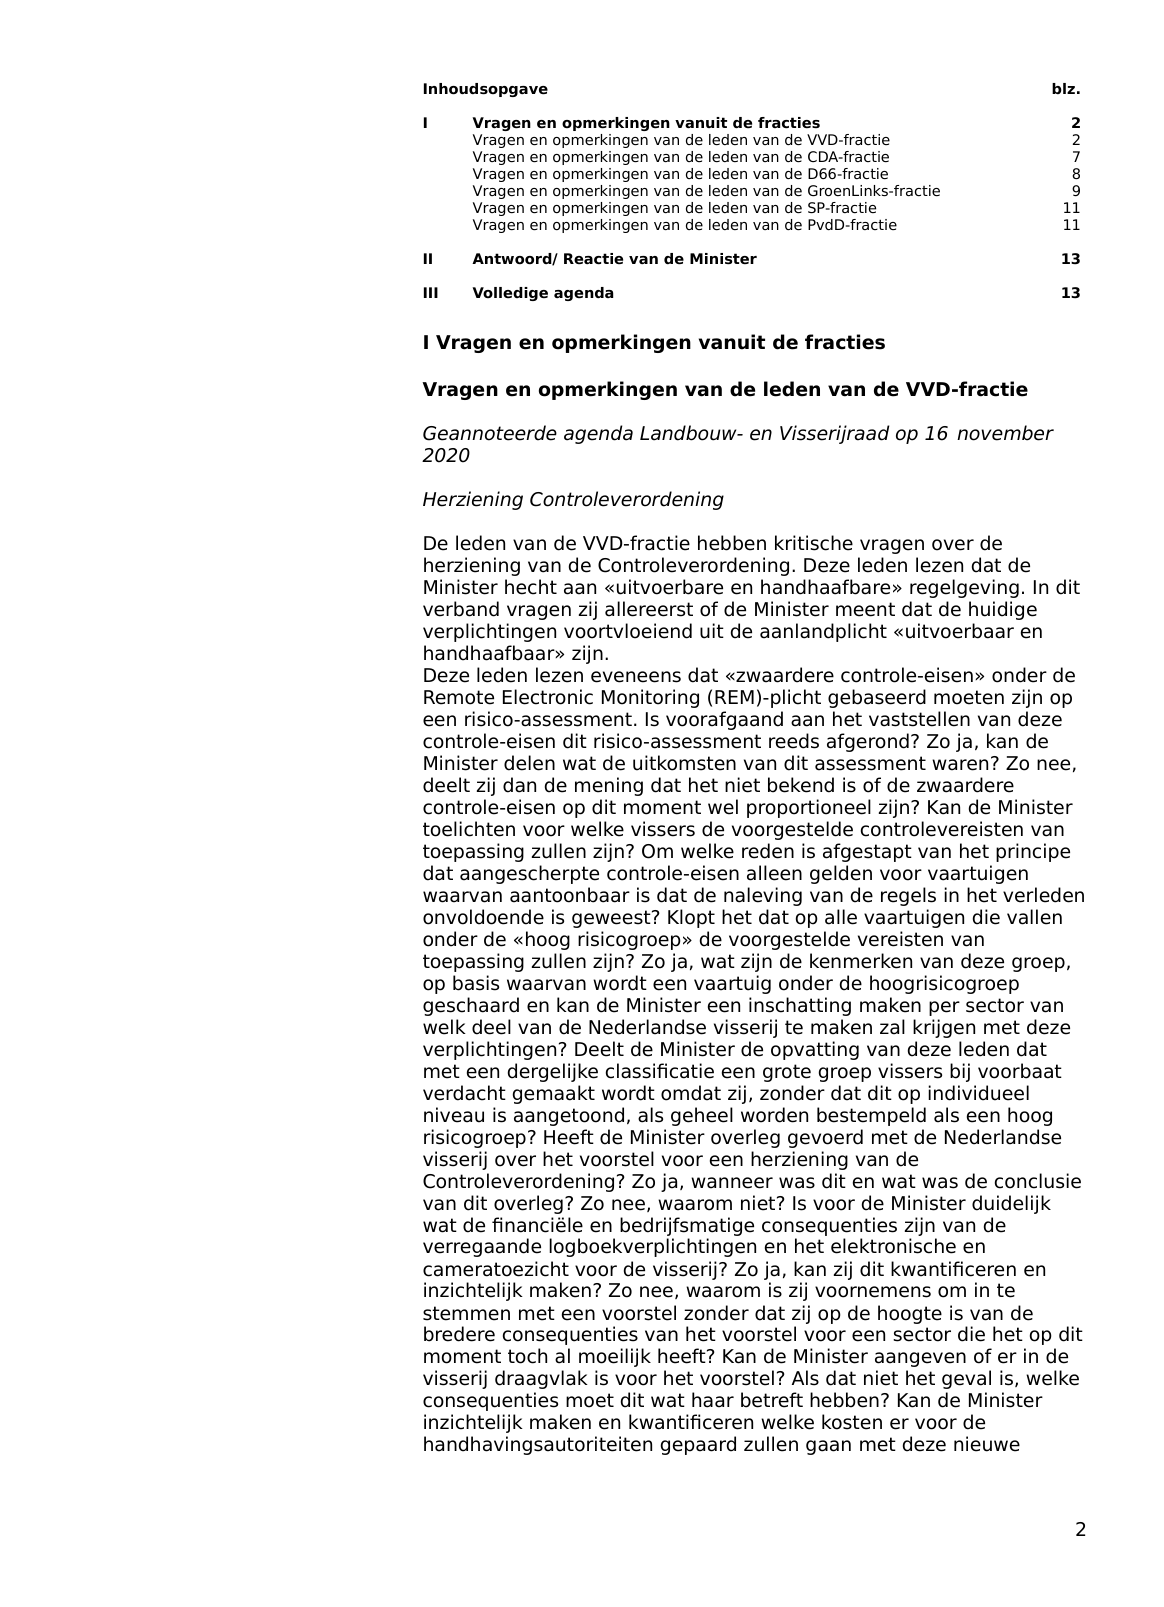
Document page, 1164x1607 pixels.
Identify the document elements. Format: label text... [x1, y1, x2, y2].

table_cell 2 [1028, 115, 1087, 132]
table_cell 8 [1028, 166, 1087, 183]
table_cell Vragen en opmerkingen van de leden van de PvdD-fractie [467, 217, 1028, 234]
table_cell II [422, 251, 467, 268]
table_cell Antwoord/ Reactie van de Minister [467, 251, 1028, 268]
table_cell [422, 98, 467, 115]
text De leden van de VVD-fractie hebben kritische vragen over de herziening van de Controleverordening. Deze leden lezen dat de Minister hecht aan «uitvoerbare en handhaafbare» regelgeving. In dit verband vragen zij allereerst of de Minister meent dat de huidige verplichtingen voortvloeiend uit de aanlandplicht «uitvoerbaar en handhaafbaar» zijn. [422, 533, 1087, 665]
table_cell [422, 200, 467, 217]
table_cell 13 [1028, 251, 1087, 268]
table_cell [422, 132, 467, 149]
table_cell [467, 98, 1028, 115]
table_cell Vragen en opmerkingen van de leden van de D66-fractie [467, 166, 1028, 183]
table_cell 2 [1028, 132, 1087, 149]
table_cell Volledige agenda [467, 285, 1028, 302]
table_header blz. [1028, 81, 1087, 98]
table_cell 11 [1028, 217, 1087, 234]
table_cell Vragen en opmerkingen van de leden van de CDA-fractie [467, 149, 1028, 166]
table_cell [422, 183, 467, 200]
table_cell [422, 149, 467, 166]
table_cell Vragen en opmerkingen van de leden van de GroenLinks-fractie [467, 183, 1028, 200]
table_cell 7 [1028, 149, 1087, 166]
table_header Inhoudsopgave [422, 81, 1028, 98]
table_cell [467, 234, 1028, 251]
table_cell Vragen en opmerkingen vanuit de fracties [467, 115, 1028, 132]
table_cell [1028, 234, 1087, 251]
table_cell 9 [1028, 183, 1087, 200]
subtitle Herziening Controleverordening [422, 489, 1087, 511]
table_cell I [422, 115, 467, 132]
table_cell 11 [1028, 200, 1087, 217]
table_cell Vragen en opmerkingen van de leden van de VVD-fractie [467, 132, 1028, 149]
table_cell [422, 234, 467, 251]
table_cell [422, 268, 467, 285]
table_cell Vragen en opmerkingen van de leden van de SP-fractie [467, 200, 1028, 217]
subtitle Vragen en opmerkingen van de leden van de VVD-fractie [422, 379, 1087, 401]
table_cell [422, 217, 467, 234]
table_cell [1028, 268, 1087, 285]
subtitle I Vragen en opmerkingen vanuit de fracties [422, 332, 1087, 354]
table_cell [1028, 98, 1087, 115]
text Deze leden lezen eveneens dat «zwaardere controle-eisen» onder de Remote Electronic Monitoring (REM)-plicht gebaseerd moeten zijn op een risico-assessment. Is voorafgaand aan het vaststellen van deze controle-eisen dit risico-assessment reeds afgerond? Zo ja, kan de Minister delen wat de uitkomsten van dit assessment waren? Zo nee, deelt zij dan de mening dat het niet bekend is of de zwaardere controle-eisen op dit moment wel proportioneel zijn? Kan de Minister toelichten voor welke vissers de voorgestelde controlevereisten van toepassing zullen zijn? Om welke reden is afgestapt van het principe dat aangescherpte controle-eisen alleen gelden voor vaartuigen waarvan aantoonbaar is dat de naleving van de regels in het verleden onvoldoende is geweest? Klopt het dat op alle vaartuigen die vallen onder de «hoog risicogroep» de voorgestelde vereisten van toepassing zullen zijn? Zo ja, wat zijn de kenmerken van deze groep, op basis waarvan wordt een vaartuig onder de hoogrisicogroep geschaard en kan de Minister een inschatting maken per sector van welk deel van de Nederlandse visserij te maken zal krijgen met deze verplichtingen? Deelt de Minister de opvatting van deze leden dat met een dergelijke classificatie een grote groep vissers bij voorbaat verdacht gemaakt wordt omdat zij, zonder dat dit op individueel niveau is aangetoond, als geheel worden bestempeld als een hoog risicogroep? Heeft de Minister overleg gevoerd met de Nederlandse visserij over het voorstel voor een herziening van de Controleverordening? Zo ja, wanneer was dit en wat was de conclusie van dit overleg? Zo nee, waarom niet? Is voor de Minister duidelijk wat de financiële en bedrijfsmatige consequenties zijn van de verregaande logboekverplichtingen en het elektronische en cameratoezicht voor de visserij? Zo ja, kan zij dit kwantificeren en inzichtelijk maken? Zo nee, waarom is zij voornemens om in te stemmen met een voorstel zonder dat zij op de hoogte is van de bredere consequenties van het voorstel voor een sector die het op dit moment toch al moeilijk heeft? Kan de Minister aangeven of er in de visserij draagvlak is voor het voorstel? Als dat niet het geval is, welke consequenties moet dit wat haar betreft hebben? Kan de Minister inzichtelijk maken en kwantificeren welke kosten er voor de handhavingsautoriteiten gepaard zullen gaan met deze nieuwe [422, 665, 1087, 1456]
table_cell [467, 268, 1028, 285]
table_cell 13 [1028, 285, 1087, 302]
table_cell III [422, 285, 467, 302]
subtitle Geannoteerde agenda Landbouw- en Visserijraad op 16 november 2020 [422, 423, 1087, 467]
table_cell [422, 166, 467, 183]
